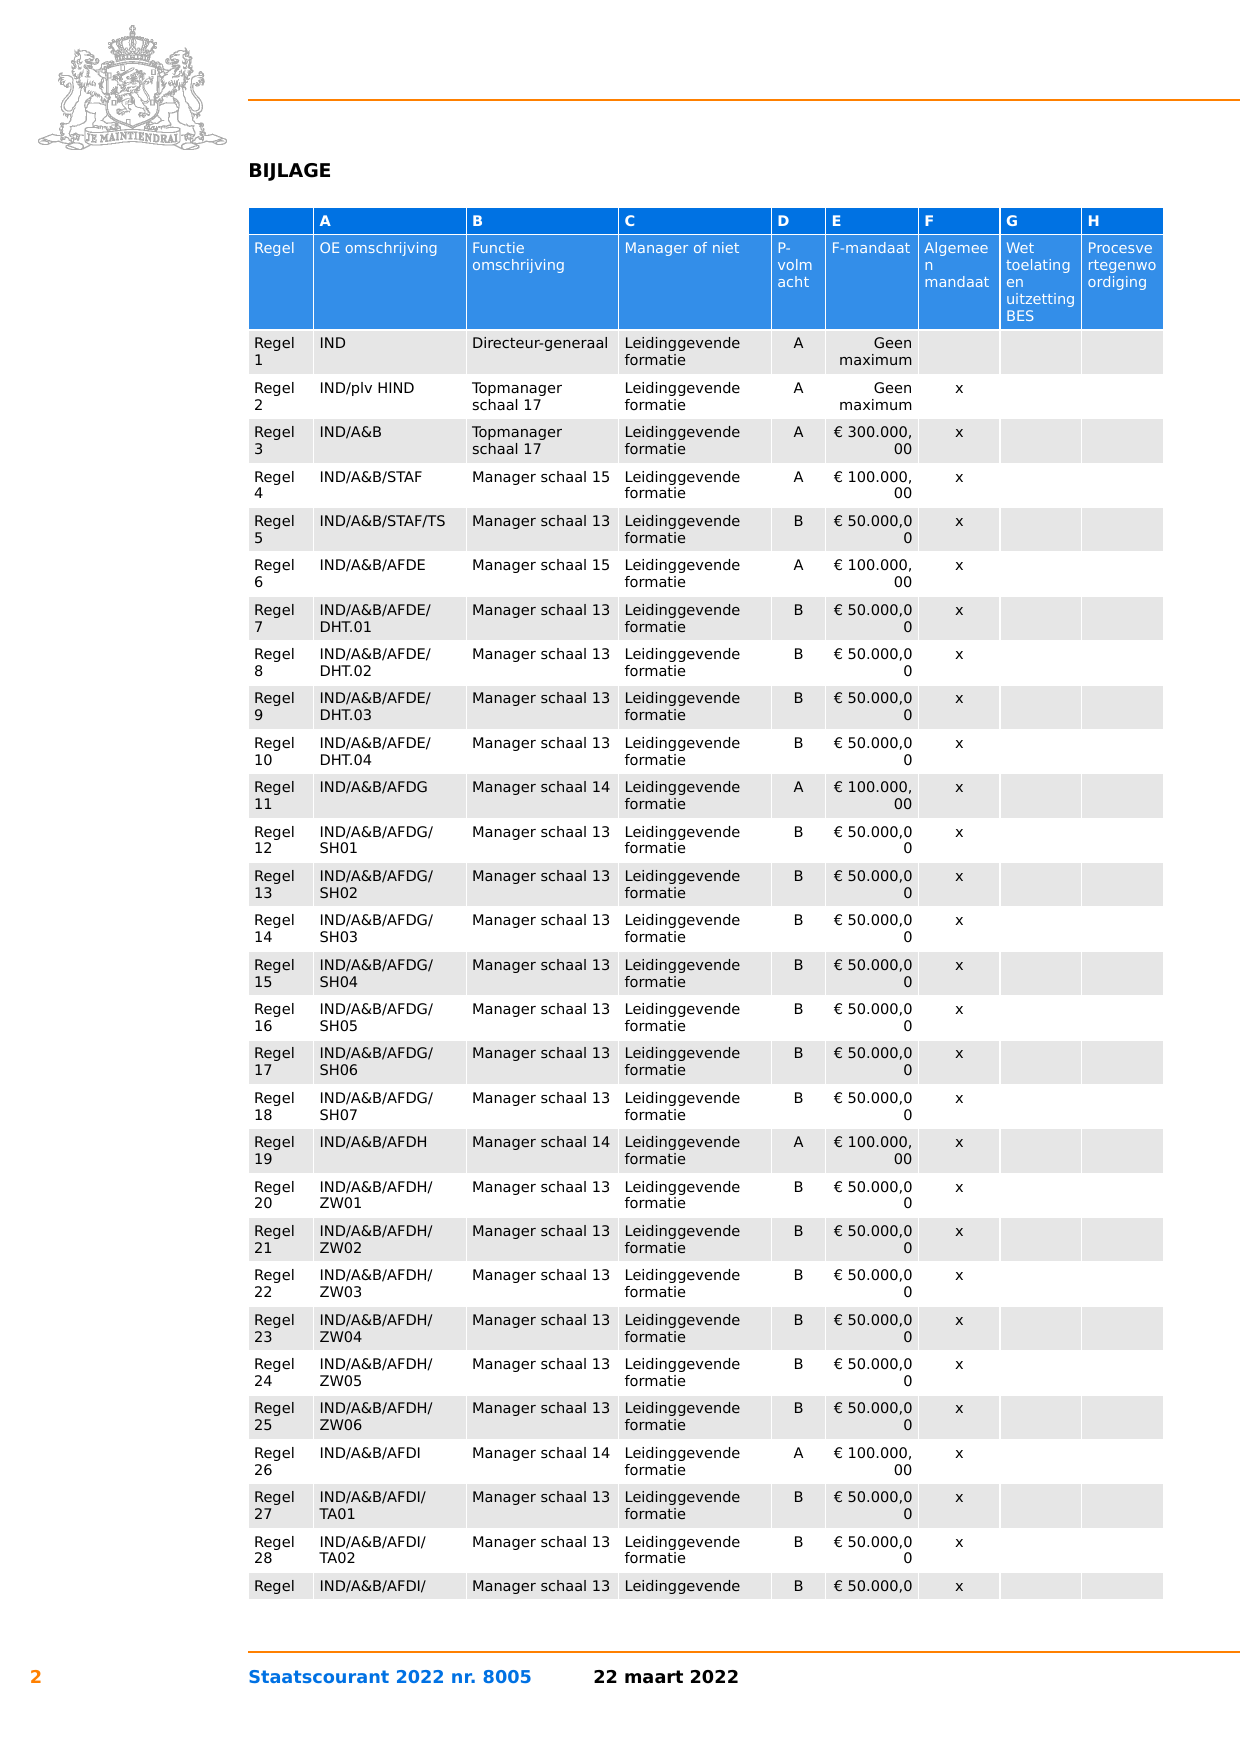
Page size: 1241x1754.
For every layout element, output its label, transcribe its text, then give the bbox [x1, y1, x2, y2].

table_cell € 50.000,00 [826, 996, 918, 1039]
table_cell Geen maximum [826, 331, 918, 374]
table_cell Regel 11 [249, 774, 313, 818]
table_cell Regel 17 [249, 1041, 313, 1084]
table_cell Regel 24 [249, 1351, 313, 1394]
table_cell [1001, 908, 1081, 951]
table_cell [1082, 464, 1163, 507]
table_cell IND/A&B/AFDI/ [314, 1573, 466, 1599]
table_cell [1082, 996, 1163, 1039]
table_cell Leidinggevende formatie [619, 819, 771, 862]
table_cell [1082, 1218, 1163, 1261]
table_cell x [919, 996, 999, 1039]
table_cell Regel [249, 235, 313, 329]
table_cell IND/A&B/AFDH/ZW05 [314, 1351, 466, 1394]
table_cell B [772, 863, 825, 906]
table_cell x [919, 730, 999, 773]
table_cell [1001, 1440, 1081, 1483]
table_cell B [772, 508, 825, 551]
table_cell Manager schaal 14 [467, 1129, 618, 1173]
table_cell € 50.000,00 [826, 641, 918, 684]
table_cell [1001, 419, 1081, 463]
table_cell Manager schaal 13 [467, 1573, 618, 1599]
table_cell [1082, 419, 1163, 463]
table_cell [1001, 508, 1081, 551]
table_cell € 50.000,00 [826, 597, 918, 640]
table_header [249, 208, 313, 234]
table_cell Procesvertegenwoordiging [1082, 235, 1163, 329]
table_cell Geen maximum [826, 375, 918, 418]
table_cell Leidinggevende formatie [619, 1307, 771, 1350]
table_cell Leidinggevende formatie [619, 1396, 771, 1439]
table_cell [1001, 1129, 1081, 1173]
table_cell Leidinggevende formatie [619, 1440, 771, 1483]
table_cell B [772, 819, 825, 862]
table_cell Leidinggevende formatie [619, 1085, 771, 1128]
table_cell IND/A&B/AFDG/SH01 [314, 819, 466, 862]
table_cell [1082, 1129, 1163, 1173]
table_cell IND/A&B/AFDI/TA01 [314, 1484, 466, 1528]
table_header B [467, 208, 618, 234]
table_cell IND/A&B/AFDG/SH04 [314, 952, 466, 995]
table_cell € 50.000,00 [826, 863, 918, 906]
table_cell Manager schaal 13 [467, 730, 618, 773]
table_cell € 50.000,00 [826, 908, 918, 951]
table_cell [1082, 508, 1163, 551]
table_cell A [772, 1440, 825, 1483]
table_cell x [919, 1351, 999, 1394]
table_cell Regel 14 [249, 908, 313, 951]
table_cell [1082, 553, 1163, 596]
table_cell [1082, 375, 1163, 418]
table_cell [1001, 1085, 1081, 1128]
table_cell Manager schaal 13 [467, 641, 618, 684]
table_cell x [919, 597, 999, 640]
picture [38, 25, 227, 150]
table_cell IND/A&B/AFDG/SH07 [314, 1085, 466, 1128]
table_cell € 50.000,00 [826, 952, 918, 995]
table_cell Leidinggevende formatie [619, 686, 771, 729]
table_cell Manager schaal 13 [467, 1529, 618, 1572]
table_cell Regel 16 [249, 996, 313, 1039]
table_header E [826, 208, 918, 234]
table_cell B [772, 730, 825, 773]
table_cell B [772, 1263, 825, 1306]
table_cell Manager schaal 13 [467, 1174, 618, 1217]
table_cell x [919, 508, 999, 551]
table_cell Regel 15 [249, 952, 313, 995]
table_cell IND/A&B/AFDH/ZW02 [314, 1218, 466, 1261]
table_cell € 100.000,00 [826, 774, 918, 818]
table_cell A [772, 331, 825, 374]
table_cell x [919, 464, 999, 507]
table_header F [919, 208, 999, 234]
table_cell Leidinggevende formatie [619, 508, 771, 551]
table_cell Leidinggevende formatie [619, 375, 771, 418]
table_cell € 50.000,00 [826, 1351, 918, 1394]
table_cell [1082, 952, 1163, 995]
table_cell x [919, 1085, 999, 1128]
table_header D [772, 208, 825, 234]
table_cell Manager schaal 13 [467, 1218, 618, 1261]
table_cell Manager schaal 13 [467, 952, 618, 995]
table_cell x [919, 1307, 999, 1350]
table_cell Regel 5 [249, 508, 313, 551]
table_cell [1001, 464, 1081, 507]
table_cell IND/plv HIND [314, 375, 466, 418]
table_cell € 50.000,00 [826, 1041, 918, 1084]
table_cell B [772, 1218, 825, 1261]
table_cell Manager schaal 13 [467, 908, 618, 951]
table_cell B [772, 1307, 825, 1350]
table_cell IND/A&B/AFDG/SH02 [314, 863, 466, 906]
table_cell Regel 22 [249, 1263, 313, 1306]
table_cell [1082, 1085, 1163, 1128]
table_cell [1082, 730, 1163, 773]
table_cell Algemeen mandaat [919, 235, 999, 329]
table_header H [1082, 208, 1163, 234]
table_cell [1001, 1351, 1081, 1394]
table_cell [1001, 863, 1081, 906]
table_cell Leidinggevende formatie [619, 553, 771, 596]
table_cell Manager schaal 13 [467, 1085, 618, 1128]
table_cell A [772, 553, 825, 596]
table_cell [1082, 331, 1163, 374]
table_cell Wet toelating en uitzetting BES [1001, 235, 1081, 329]
table_cell € 50.000,00 [826, 686, 918, 729]
table_cell Manager schaal 15 [467, 464, 618, 507]
table_cell x [919, 1263, 999, 1306]
table_cell Manager schaal 15 [467, 553, 618, 596]
table_cell Manager schaal 13 [467, 996, 618, 1039]
table_cell Regel 8 [249, 641, 313, 684]
table_cell B [772, 1484, 825, 1528]
table_cell Leidinggevende formatie [619, 641, 771, 684]
table_cell Leidinggevende formatie [619, 1484, 771, 1528]
table_cell [1001, 1529, 1081, 1572]
table_cell IND [314, 331, 466, 374]
table_cell IND/A&B/AFDH/ZW03 [314, 1263, 466, 1306]
table_cell € 300.000,00 [826, 419, 918, 463]
table_cell Leidinggevende formatie [619, 774, 771, 818]
table_cell [1082, 1396, 1163, 1439]
table_cell € 100.000,00 [826, 553, 918, 596]
table_cell x [919, 1484, 999, 1528]
table_cell [1082, 1573, 1163, 1599]
table_cell [1082, 1041, 1163, 1084]
table_cell Leidinggevende formatie [619, 1263, 771, 1306]
table_cell x [919, 553, 999, 596]
table_cell B [772, 996, 825, 1039]
table_cell [1001, 331, 1081, 374]
table_cell [1001, 597, 1081, 640]
table_cell IND/A&B [314, 419, 466, 463]
table_cell IND/A&B/AFDH/ZW04 [314, 1307, 466, 1350]
table_cell IND/A&B/AFDI/TA02 [314, 1529, 466, 1572]
table_cell B [772, 1529, 825, 1572]
table_cell Regel 18 [249, 1085, 313, 1128]
table_cell Regel 23 [249, 1307, 313, 1350]
table_cell x [919, 1041, 999, 1084]
table_cell [1001, 952, 1081, 995]
table_cell IND/A&B/AFDE/DHT.01 [314, 597, 466, 640]
table_cell Manager schaal 13 [467, 1396, 618, 1439]
table_cell x [919, 819, 999, 862]
table_cell IND/A&B/AFDG/SH05 [314, 996, 466, 1039]
table_cell Regel 28 [249, 1529, 313, 1572]
table_cell Leidinggevende formatie [619, 1041, 771, 1084]
table_cell [1001, 774, 1081, 818]
table_cell Regel 26 [249, 1440, 313, 1483]
table_cell € 100.000,00 [826, 464, 918, 507]
table_cell € 50.000,00 [826, 1396, 918, 1439]
table_cell IND/A&B/AFDE [314, 553, 466, 596]
table_cell B [772, 1174, 825, 1217]
table_cell A [772, 464, 825, 507]
table_cell € 50.000,00 [826, 1484, 918, 1528]
table_cell [1001, 730, 1081, 773]
table_header A [314, 208, 466, 234]
table_cell [1001, 1041, 1081, 1084]
table_cell A [772, 419, 825, 463]
table_cell [1082, 686, 1163, 729]
table_cell Manager schaal 13 [467, 1351, 618, 1394]
table_cell x [919, 1440, 999, 1483]
table_cell Regel 20 [249, 1174, 313, 1217]
table_cell x [919, 419, 999, 463]
table_cell x [919, 1174, 999, 1217]
table_cell P-volmacht [772, 235, 825, 329]
table_cell OE omschrijving [314, 235, 466, 329]
table_cell [1082, 1174, 1163, 1217]
table_cell Leidinggevende formatie [619, 1351, 771, 1394]
table_cell Leidinggevende formatie [619, 952, 771, 995]
table_cell Regel 3 [249, 419, 313, 463]
table_cell € 50.000,00 [826, 1263, 918, 1306]
table_cell Manager schaal 13 [467, 508, 618, 551]
table_cell B [772, 1041, 825, 1084]
table_cell Leidinggevende formatie [619, 419, 771, 463]
table_cell Manager schaal 13 [467, 1484, 618, 1528]
table_cell Regel 27 [249, 1484, 313, 1528]
table_cell Regel 10 [249, 730, 313, 773]
table_cell Leidinggevende formatie [619, 908, 771, 951]
table_cell Regel 13 [249, 863, 313, 906]
table_cell Manager schaal 13 [467, 1307, 618, 1350]
table_cell [1082, 1484, 1163, 1528]
table_cell [1001, 686, 1081, 729]
table_cell Manager schaal 14 [467, 1440, 618, 1483]
table_cell B [772, 686, 825, 729]
table_cell [1082, 597, 1163, 640]
table_cell Regel 9 [249, 686, 313, 729]
table_cell B [772, 1573, 825, 1599]
table_cell [1082, 1263, 1163, 1306]
table_cell [1001, 1174, 1081, 1217]
table_cell Regel 2 [249, 375, 313, 418]
table_cell IND/A&B/AFDI [314, 1440, 466, 1483]
table_cell Leidinggevende formatie [619, 863, 771, 906]
table_cell € 50.000,00 [826, 1529, 918, 1572]
table_cell [1001, 1263, 1081, 1306]
table_cell B [772, 1085, 825, 1128]
table_cell F-mandaat [826, 235, 918, 329]
table_cell B [772, 952, 825, 995]
table_cell [1082, 908, 1163, 951]
table_cell IND/A&B/AFDH/ZW06 [314, 1396, 466, 1439]
table_cell [1082, 1351, 1163, 1394]
table_cell Directeur-generaal [467, 331, 618, 374]
table_cell [1001, 641, 1081, 684]
table_cell Topmanager schaal 17 [467, 419, 618, 463]
table_cell Leidinggevende formatie [619, 331, 771, 374]
table_cell IND/A&B/AFDG [314, 774, 466, 818]
table_cell x [919, 1529, 999, 1572]
table_cell x [919, 375, 999, 418]
table_cell Regel 7 [249, 597, 313, 640]
table_cell € 50.000,00 [826, 730, 918, 773]
table_cell [919, 331, 999, 374]
table_cell Regel 19 [249, 1129, 313, 1173]
table_cell IND/A&B/STAF/TS [314, 508, 466, 551]
table_cell Manager schaal 13 [467, 597, 618, 640]
table_cell [1001, 553, 1081, 596]
table_cell [1001, 996, 1081, 1039]
table_cell € 50.000,00 [826, 1307, 918, 1350]
table_cell Topmanager schaal 17 [467, 375, 618, 418]
table_cell € 50.000,00 [826, 1085, 918, 1128]
table_cell A [772, 774, 825, 818]
table_cell € 100.000,00 [826, 1129, 918, 1173]
table_cell x [919, 952, 999, 995]
table_cell Leidinggevende formatie [619, 1174, 771, 1217]
table_cell [1001, 1307, 1081, 1350]
table_cell Leidinggevende formatie [619, 1129, 771, 1173]
table_cell Manager schaal 13 [467, 686, 618, 729]
table_cell Leidinggevende formatie [619, 1218, 771, 1261]
table_cell Leidinggevende formatie [619, 464, 771, 507]
table_cell Regel [249, 1573, 313, 1599]
table_cell Manager schaal 13 [467, 863, 618, 906]
table_cell x [919, 686, 999, 729]
table_cell x [919, 774, 999, 818]
table_cell [1082, 1307, 1163, 1350]
table_cell Manager schaal 14 [467, 774, 618, 818]
subtitle BIJLAGE [248, 160, 1163, 182]
table_cell B [772, 1396, 825, 1439]
table_cell [1001, 1396, 1081, 1439]
table_cell Leidinggevende formatie [619, 597, 771, 640]
table_cell [1001, 1573, 1081, 1599]
table_cell € 100.000,00 [826, 1440, 918, 1483]
table_cell x [919, 1129, 999, 1173]
table_cell x [919, 908, 999, 951]
table_cell Regel 25 [249, 1396, 313, 1439]
table_cell x [919, 1396, 999, 1439]
table_cell Leidinggevende [619, 1573, 771, 1599]
table_cell Leidinggevende formatie [619, 1529, 771, 1572]
table_cell B [772, 1351, 825, 1394]
table_cell IND/A&B/AFDE/DHT.03 [314, 686, 466, 729]
table_header C [619, 208, 771, 234]
table_cell [1001, 819, 1081, 862]
table_cell [1082, 863, 1163, 906]
table_cell IND/A&B/AFDG/SH06 [314, 1041, 466, 1084]
table_cell Regel 12 [249, 819, 313, 862]
table_cell Leidinggevende formatie [619, 730, 771, 773]
table_cell Manager schaal 13 [467, 1263, 618, 1306]
table_cell [1082, 819, 1163, 862]
table_cell € 50.000,00 [826, 1174, 918, 1217]
table_cell IND/A&B/STAF [314, 464, 466, 507]
table_cell [1082, 641, 1163, 684]
table_cell [1082, 1440, 1163, 1483]
table_header G [1001, 208, 1081, 234]
table_cell x [919, 1218, 999, 1261]
table_cell A [772, 375, 825, 418]
table_cell A [772, 1129, 825, 1173]
table_cell € 50.000,00 [826, 508, 918, 551]
table_cell Manager of niet [619, 235, 771, 329]
table_cell IND/A&B/AFDH/ZW01 [314, 1174, 466, 1217]
table_cell € 50.000,00 [826, 1218, 918, 1261]
table_cell Functie omschrijving [467, 235, 618, 329]
table_cell € 50.000,0 [826, 1573, 918, 1599]
table_cell B [772, 597, 825, 640]
table_cell B [772, 908, 825, 951]
table_cell x [919, 863, 999, 906]
table_cell [1001, 375, 1081, 418]
table_cell x [919, 641, 999, 684]
table_cell x [919, 1573, 999, 1599]
table_cell Leidinggevende formatie [619, 996, 771, 1039]
table_cell [1082, 774, 1163, 818]
table_cell IND/A&B/AFDG/SH03 [314, 908, 466, 951]
table_cell [1001, 1218, 1081, 1261]
table_cell Manager schaal 13 [467, 819, 618, 862]
table_cell Regel 1 [249, 331, 313, 374]
table_cell IND/A&B/AFDE/DHT.04 [314, 730, 466, 773]
table_cell € 50.000,00 [826, 819, 918, 862]
table_cell Regel 6 [249, 553, 313, 596]
table_cell IND/A&B/AFDE/DHT.02 [314, 641, 466, 684]
table_cell [1082, 1529, 1163, 1572]
table_cell Regel 21 [249, 1218, 313, 1261]
table_cell Manager schaal 13 [467, 1041, 618, 1084]
table_cell IND/A&B/AFDH [314, 1129, 466, 1173]
table_cell [1001, 1484, 1081, 1528]
table_cell B [772, 641, 825, 684]
table_cell Regel 4 [249, 464, 313, 507]
